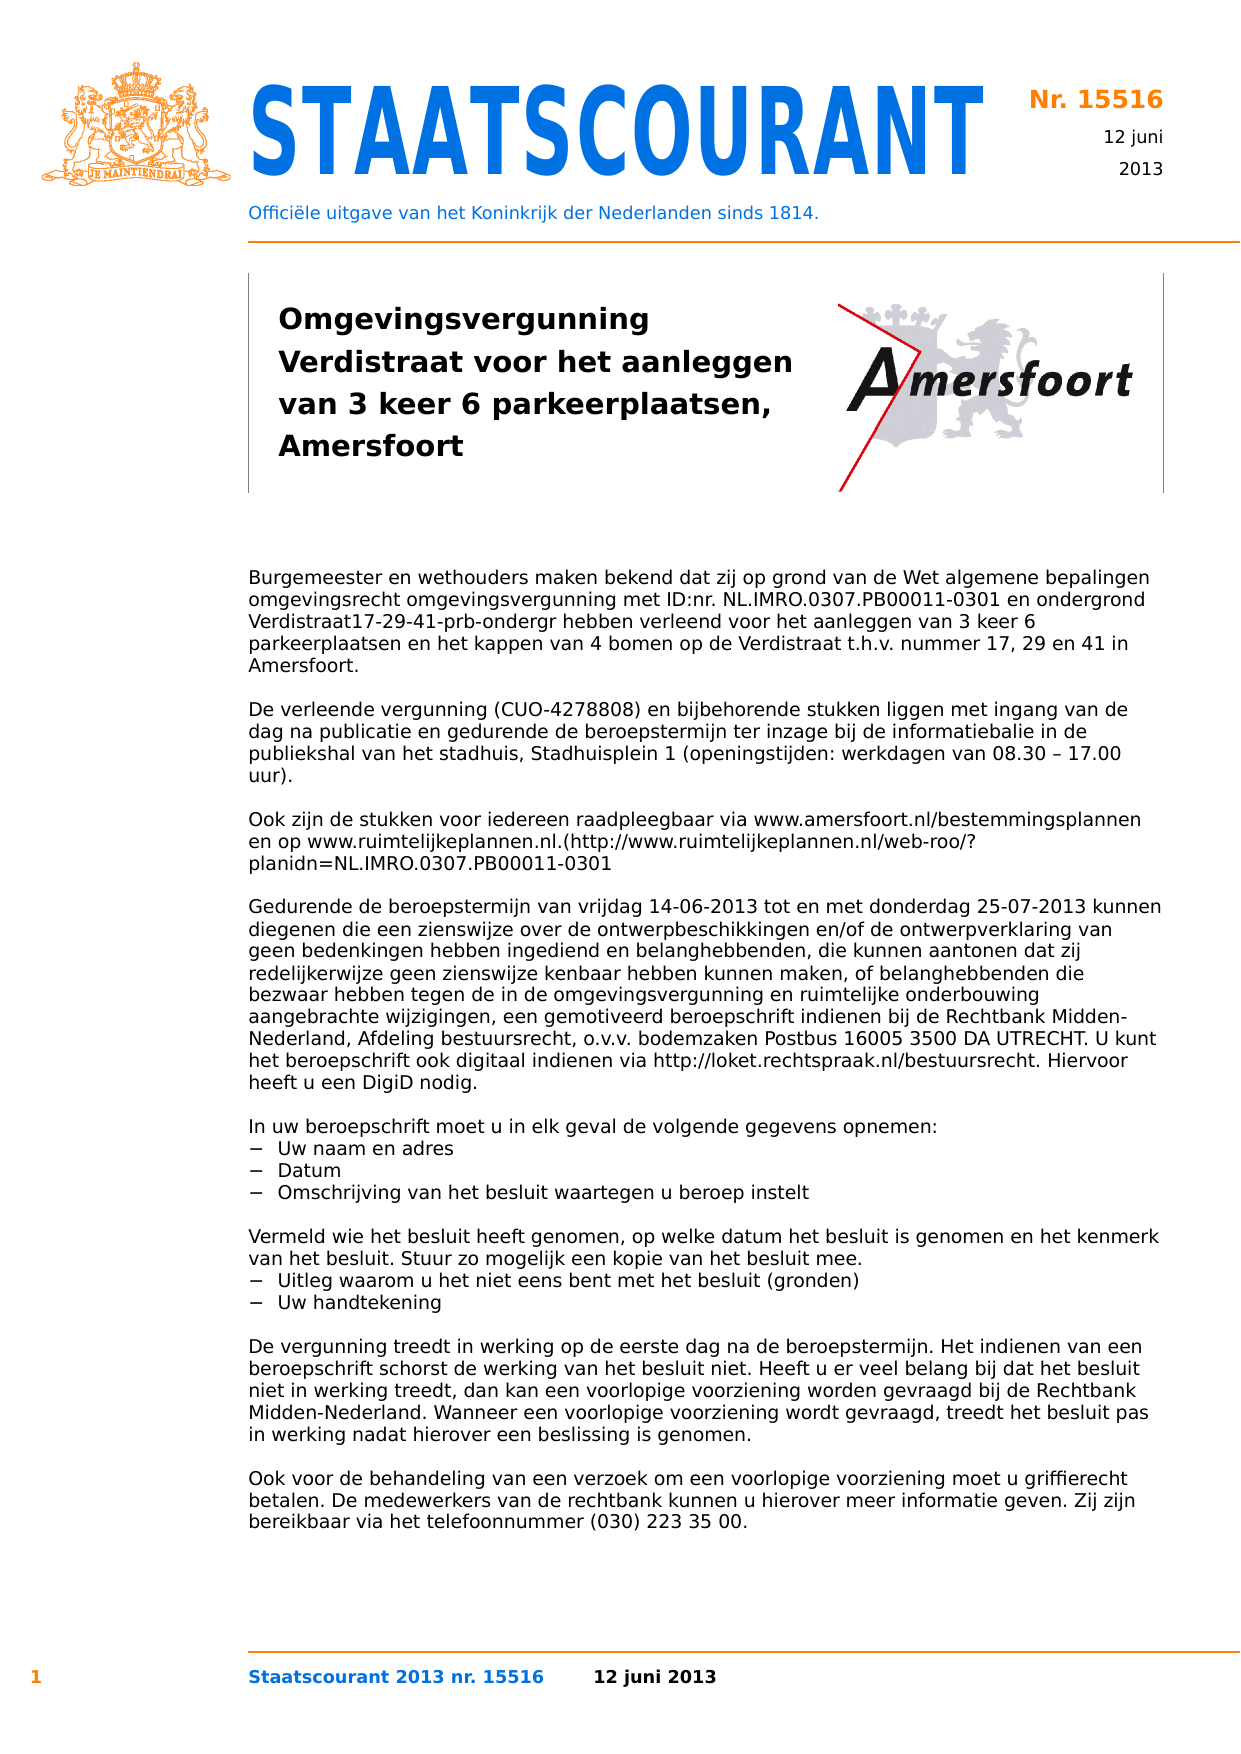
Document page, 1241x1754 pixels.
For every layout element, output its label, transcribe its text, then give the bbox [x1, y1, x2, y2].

picture [41, 62, 231, 186]
text − Uw handtekening [248, 1292, 1163, 1314]
picture [838, 302, 1134, 492]
table_cell Officiële uitgave van het Koninkrijk der Nederlanden sinds 1814. [248, 203, 1240, 241]
text Burgemeester en wethouders maken bekend dat zij op grond van de Wet algemene bepalingen omgevingsrecht omgevingsvergunning met ID:nr. NL.IMRO.0307.PB00011-0301 en ondergrond Verdistraat17-29-41-prb-ondergr hebben verleend voor het aanleggen van 3 keer 6 parkeerplaatsen en het kappen van 4 bomen op de Verdistraat t.h.v. nummer 17, 29 en 41 in Amersfoort. [248, 567, 1163, 677]
text − Uitleg waarom u het niet eens bent met het besluit (gronden) [248, 1270, 1163, 1292]
text In uw beroepschrift moet u in elk geval de volgende gegevens opnemen: [248, 1116, 1163, 1138]
table_cell 2013 [998, 153, 1240, 203]
text Ook zijn de stukken voor iedereen raadpleegbaar via www.amersfoort.nl/bestemmingsplannen en op www.ruimtelijkeplannen.nl.(http://www.ruimtelijkeplannen.nl/web-roo/?planidn=NL.IMRO.0307.PB00011-0301 [248, 809, 1163, 874]
table_header [25, 62, 248, 241]
table_header STAATSCOURANT [248, 62, 998, 203]
text Gedurende de beroepstermijn van vrijdag 14-06-2013 tot en met donderdag 25-07-2013 kunnen diegenen die een zienswijze over de ontwerpbeschikkingen en/of de ontwerpverklaring van geen bedenkingen hebben ingediend en belanghebbenden, die kunnen aantonen dat zij redelijkerwijze geen zienswijze kenbaar hebben kunnen maken, of belanghebbenden die bezwaar hebben tegen de in de omgevingsvergunning en ruimtelijke onderbouwing aangebrachte wijzigingen, een gemotiveerd beroepschrift indienen bij de Rechtbank Midden-Nederland, Afdeling bestuursrecht, o.v.v. bodemzaken Postbus 16005 3500 DA UTRECHT. U kunt het beroepschrift ook digitaal indienen via http://loket.rechtspraak.nl/bestuursrecht. Hiervoor heeft u een DigiD nodig. [248, 896, 1163, 1094]
subtitle Omgevingsvergunning Verdistraat voor het aanleggen van 3 keer 6 parkeerplaatsen, Amersfoort [249, 273, 1163, 493]
text − Uw naam en adres [248, 1138, 1163, 1160]
text De vergunning treedt in werking op de eerste dag na de beroepstermijn. Het indienen van een beroepschrift schorst de werking van het besluit niet. Heeft u er veel belang bij dat het besluit niet in werking treedt, dan kan een voorlopige voorziening worden gevraagd bij de Rechtbank Midden-Nederland. Wanneer een voorlopige voorziening wordt gevraagd, treedt het besluit pas in werking nadat hierover een beslissing is genomen. [248, 1336, 1163, 1446]
text − Omschrijving van het besluit waartegen u beroep instelt [248, 1182, 1163, 1204]
table_header Nr. 15516 [998, 62, 1240, 121]
table_cell 12 juni [998, 121, 1240, 153]
text Vermeld wie het besluit heeft genomen, op welke datum het besluit is genomen en het kenmerk van het besluit. Stuur zo mogelijk een kopie van het besluit mee. [248, 1226, 1163, 1270]
text Ook voor de behandeling van een verzoek om een voorlopige voorziening moet u griffierecht betalen. De medewerkers van de rechtbank kunnen u hierover meer informatie geven. Zij zijn bereikbaar via het telefoonnummer (030) 223 35 00. [248, 1467, 1163, 1533]
text De verleende vergunning (CUO-4278808) en bijbehorende stukken liggen met ingang van de dag na publicatie en gedurende de beroepstermijn ter inzage bij de informatiebalie in de publiekshal van het stadhuis, Stadhuisplein 1 (openingstijden: werkdagen van 08.30 – 17.00 uur). [248, 699, 1163, 787]
text − Datum [248, 1160, 1163, 1182]
